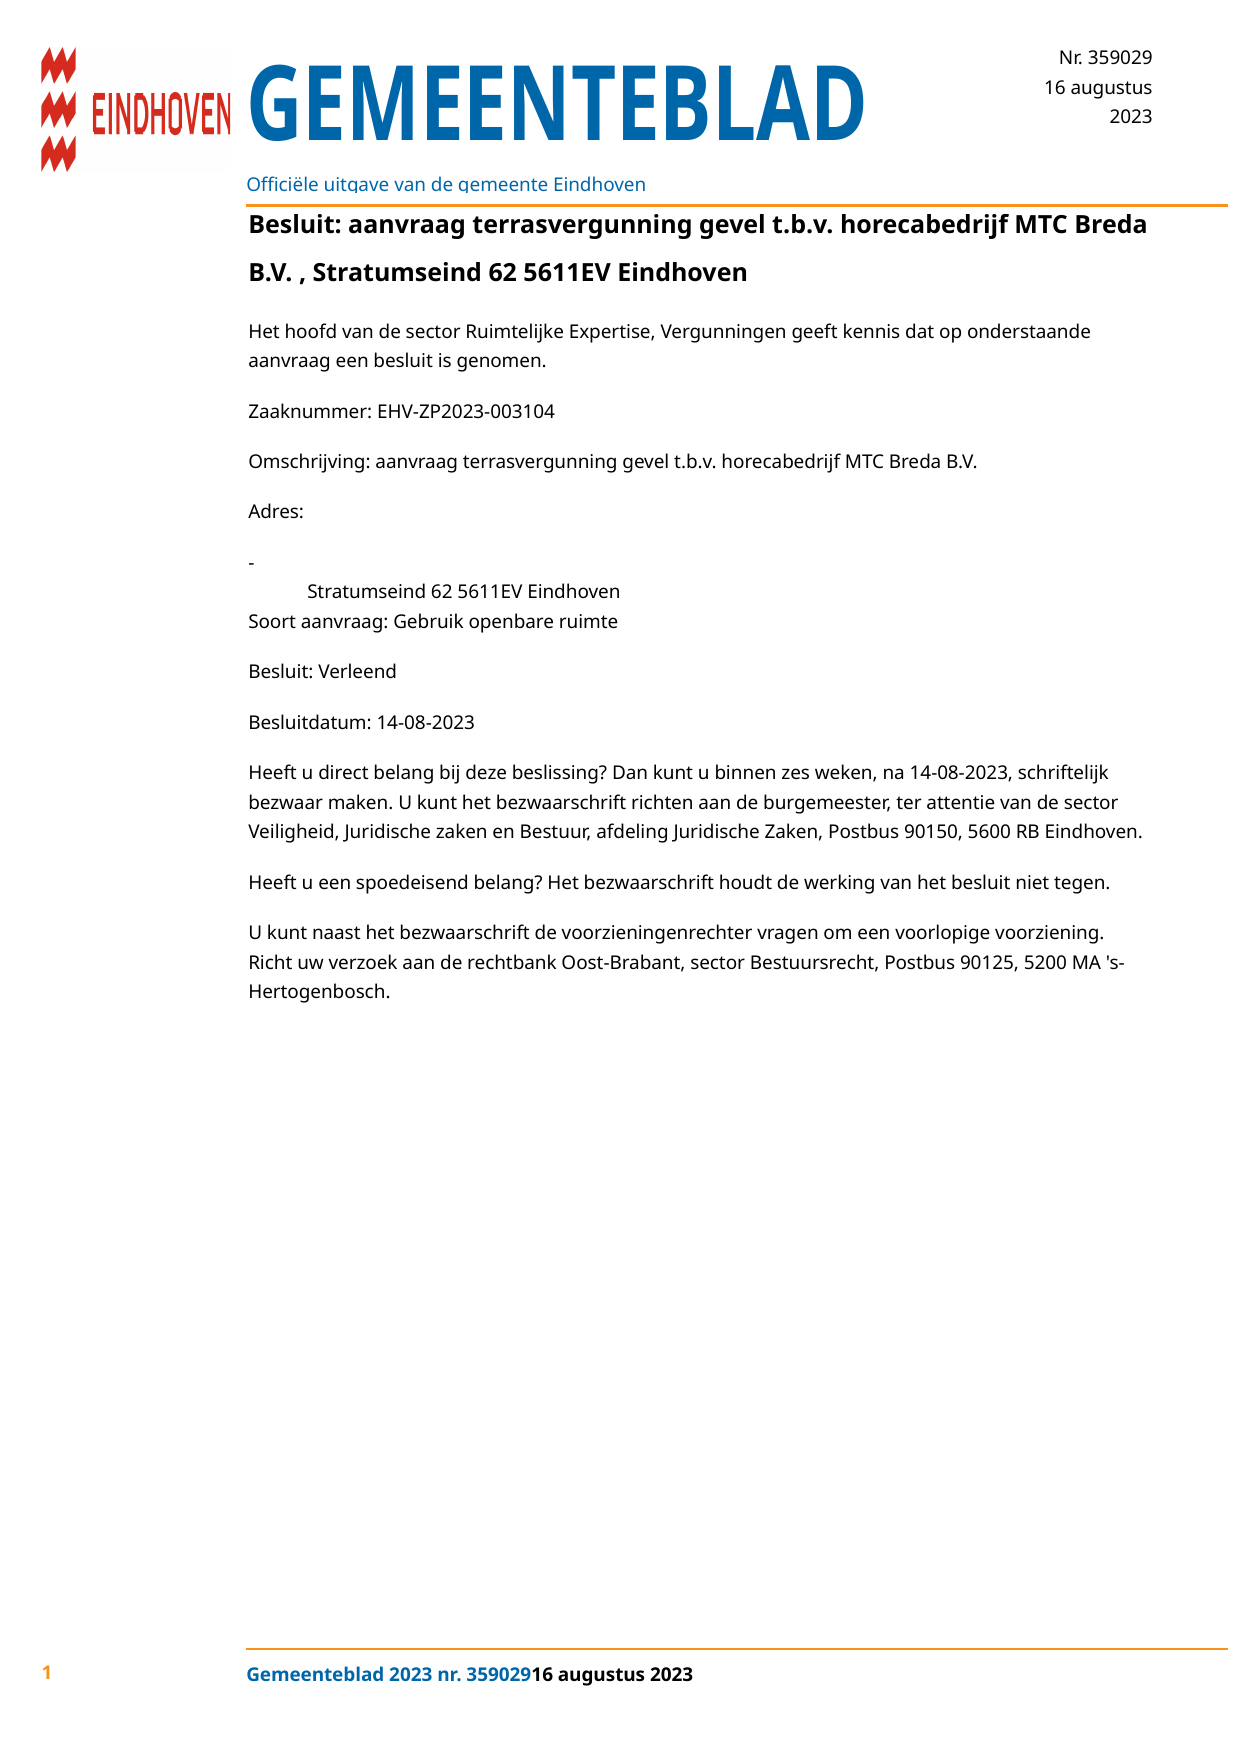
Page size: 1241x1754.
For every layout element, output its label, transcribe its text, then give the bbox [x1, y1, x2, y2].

text Zaaknummer: EHV-ZP2023-003104 [248, 398, 1152, 424]
text Het hoofd van de sector Ruimtelijke Expertise, Vergunningen geeft kennis dat op onderstaande aanvraag een besluit is genomen. [248, 318, 1152, 373]
text Soort aanvraag: Gebruik openbare ruimte [248, 608, 1152, 634]
text Heeft u direct belang bij deze beslissing? Dan kunt u binnen zes weken, na 14-08-2023, schriftelijk bezwaar maken. U kunt het bezwaarschrift richten aan de burgemeester, ter attentie van de sector Veiligheid, Juridische zaken en Bestuur, afdeling Juridische Zaken, Postbus 90150, 5600 RB Eindhoven. [248, 759, 1152, 844]
text Besluit: Verleend [248, 659, 1152, 684]
text Besluit: aanvraag terrasvergunning gevel t.b.v. horecabedrijf MTC Breda B.V. , Stratumseind 62 5611EV Eindhoven [248, 207, 1152, 288]
text Omschrijving: aanvraag terrasvergunning gevel t.b.v. horecabedrijf MTC Breda B.V. [248, 448, 1152, 474]
text Adres: [248, 499, 1152, 524]
list Stratumseind 62 5611EV Eindhoven [248, 579, 1152, 604]
picture [41, 47, 231, 172]
text Besluitdatum: 14-08-2023 [248, 709, 1152, 735]
text Heeft u een spoedeisend belang? Het bezwaarschrift houdt de werking van het besluit niet tegen. [248, 869, 1152, 895]
text U kunt naast het bezwaarschrift de voorzieningenrechter vragen om een voorlopige voorziening. Richt uw verzoek aan de rechtbank Oost-Brabant, sector Bestuursrecht, Postbus 90125, 5200 MA 's-Hertogenbosch. [248, 919, 1152, 1004]
